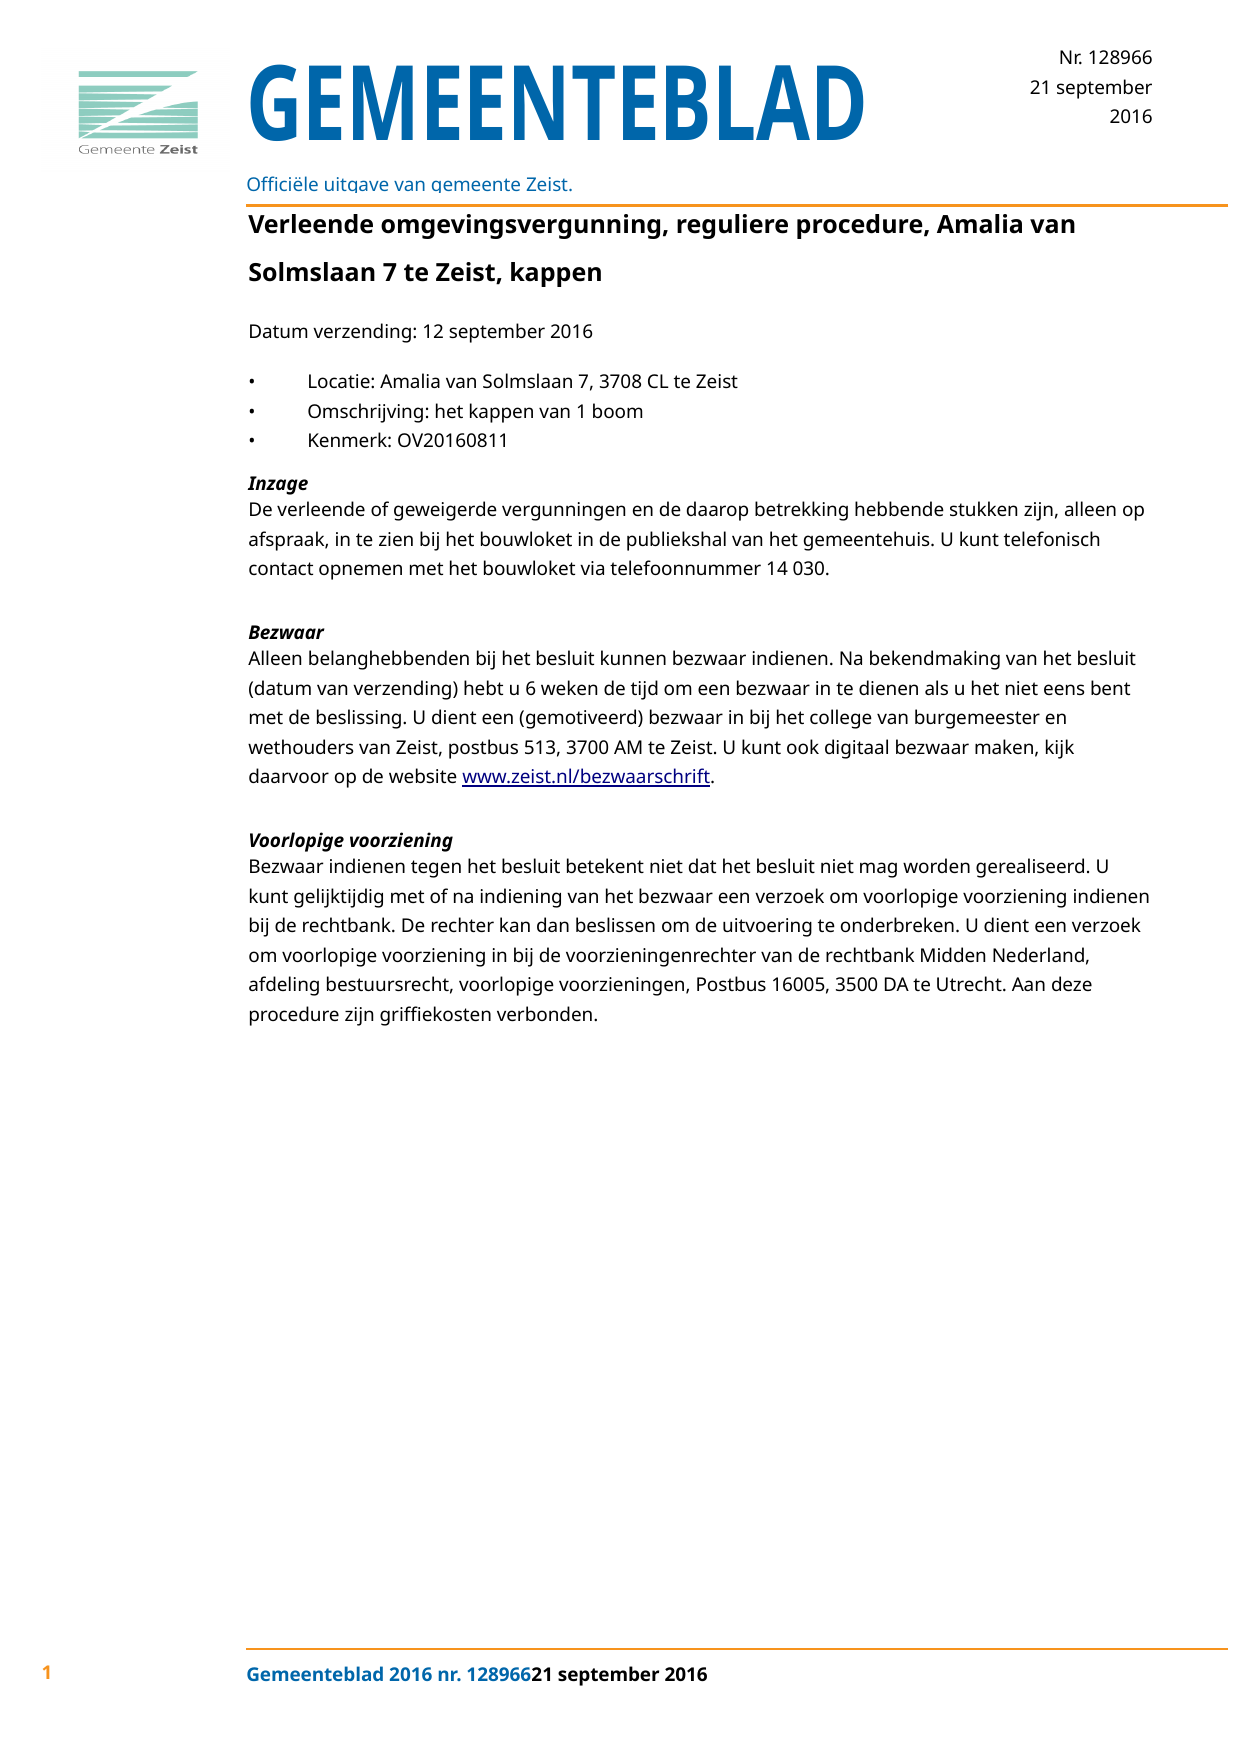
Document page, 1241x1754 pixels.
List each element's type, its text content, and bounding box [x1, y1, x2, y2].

list Locatie: Amalia van Solmslaan 7, 3708 CL te Zeist [248, 368, 1152, 394]
text De verleende of geweigerde vergunningen en de daarop betrekking hebbende stukken zijn, alleen op afspraak, in te zien bij het bouwloket in de publiekshal van het gemeentehuis. U kunt telefonisch contact opnemen met het bouwloket via telefoonnummer 14 030. [248, 496, 1152, 581]
text Bezwaar indienen tegen het besluit betekent niet dat het besluit niet mag worden gerealiseerd. U kunt gelijktijdig met of na indiening van het bezwaar een verzoek om voorlopige voorziening indienen bij de rechtbank. De rechter kan dan beslissen om de uitvoering te onderbreken. U dient een verzoek om voorlopige voorziening in bij de voorzieningenrechter van de rechtbank Midden Nederland, afdeling bestuursrecht, voorlopige voorzieningen, Postbus 16005, 3500 DA te Utrecht. Aan deze procedure zijn griffiekosten verbonden. [248, 853, 1152, 1027]
text Datum verzending: 12 september 2016 [248, 318, 1152, 344]
list Omschrijving: het kappen van 1 boom [248, 398, 1152, 424]
text Alleen belanghebbenden bij het besluit kunnen bezwaar indienen. Na bekendmaking van het besluit (datum van verzending) hebt u 6 weken de tijd om een bezwaar in te dienen als u het niet eens bent met de beslissing. U dient een (gemotiveerd) bezwaar in bij het college van burgemeester en wethouders van Zeist, postbus 513, 3700 AM te Zeist. U kunt ook digitaal bezwaar maken, kijk daarvoor op de website www.zeist.nl/bezwaarschrift. [248, 645, 1152, 789]
text Inzage [248, 471, 1152, 496]
text Verleende omgevingsvergunning, reguliere procedure, Amalia van Solmslaan 7 te Zeist, kappen [248, 207, 1152, 288]
text Bezwaar [248, 619, 1152, 645]
picture [41, 47, 231, 172]
text Voorlopige voorziening [248, 827, 1152, 853]
list Kenmerk: OV20160811 [248, 427, 1152, 453]
